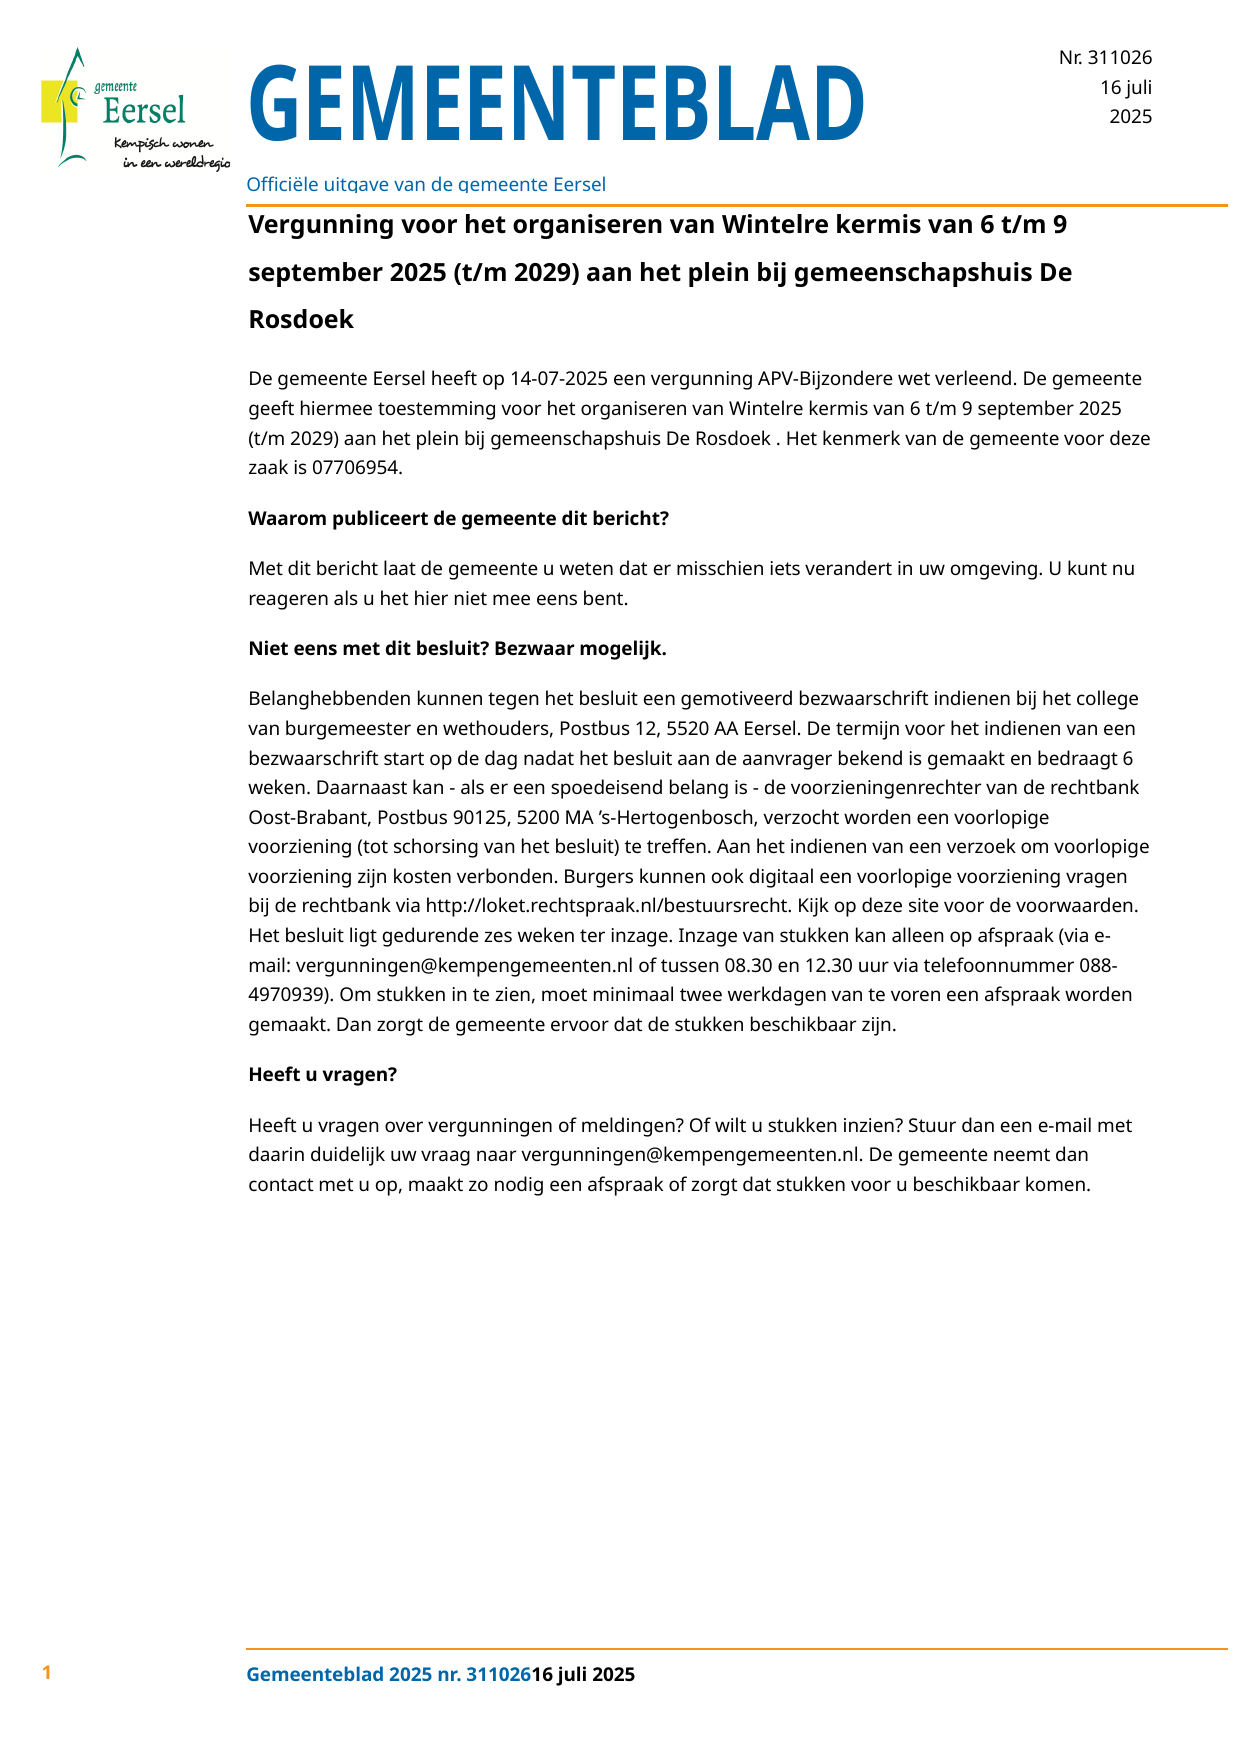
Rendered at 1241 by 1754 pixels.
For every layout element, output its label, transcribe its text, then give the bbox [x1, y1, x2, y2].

text Heeft u vragen? [248, 1061, 1152, 1087]
text Met dit bericht laat de gemeente u weten dat er misschien iets verandert in uw omgeving. U kunt nu reageren als u het hier niet mee eens bent. [248, 555, 1152, 610]
text Belanghebbenden kunnen tegen het besluit een gemotiveerd bezwaarschrift indienen bij het college van burgemeester en wethouders, Postbus 12, 5520 AA Eersel. De termijn voor het indienen van een bezwaarschrift start op de dag nadat het besluit aan de aanvrager bekend is gemaakt en bedraagt 6 weken. Daarnaast kan - als er een spoedeisend belang is - de voorzieningenrechter van de rechtbank Oost-Brabant, Postbus 90125, 5200 MA ’s-Hertogenbosch, verzocht worden een voorlopige voorziening (tot schorsing van het besluit) te treffen. Aan het indienen van een verzoek om voorlopige voorziening zijn kosten verbonden. Burgers kunnen ook digitaal een voorlopige voorziening vragen bij de rechtbank via http://loket.rechtspraak.nl/bestuursrecht. Kijk op deze site voor de voorwaarden. Het besluit ligt gedurende zes weken ter inzage. Inzage van stukken kan alleen op afspraak (via e-mail: vergunningen@kempengemeenten.nl of tussen 08.30 en 12.30 uur via telefoonnummer 088-4970939). Om stukken in te zien, moet minimaal twee werkdagen van te voren een afspraak worden gemaakt. Dan zorgt de gemeente ervoor dat de stukken beschikbaar zijn. [248, 686, 1152, 1037]
text Niet eens met dit besluit? Bezwaar mogelijk. [248, 635, 1152, 661]
text Waarom publiceert de gemeente dit bericht? [248, 505, 1152, 530]
picture [41, 47, 231, 172]
text Vergunning voor het organiseren van Wintelre kermis van 6 t/m 9 september 2025 (t/m 2029) aan het plein bij gemeenschapshuis De Rosdoek [248, 207, 1152, 336]
text Heeft u vragen over vergunningen of meldingen? Of wilt u stukken inzien? Stuur dan een e-mail met daarin duidelijk uw vraag naar vergunningen@kempengemeenten.nl. De gemeente neemt dan contact met u op, maakt zo nodig een afspraak of zorgt dat stukken voor u beschikbaar komen. [248, 1112, 1152, 1197]
text De gemeente Eersel heeft op 14-07-2025 een vergunning APV-Bijzondere wet verleend. De gemeente geeft hiermee toestemming voor het organiseren van Wintelre kermis van 6 t/m 9 september 2025 (t/m 2029) aan het plein bij gemeenschapshuis De Rosdoek . Het kenmerk van de gemeente voor deze zaak is 07706954. [248, 366, 1152, 480]
